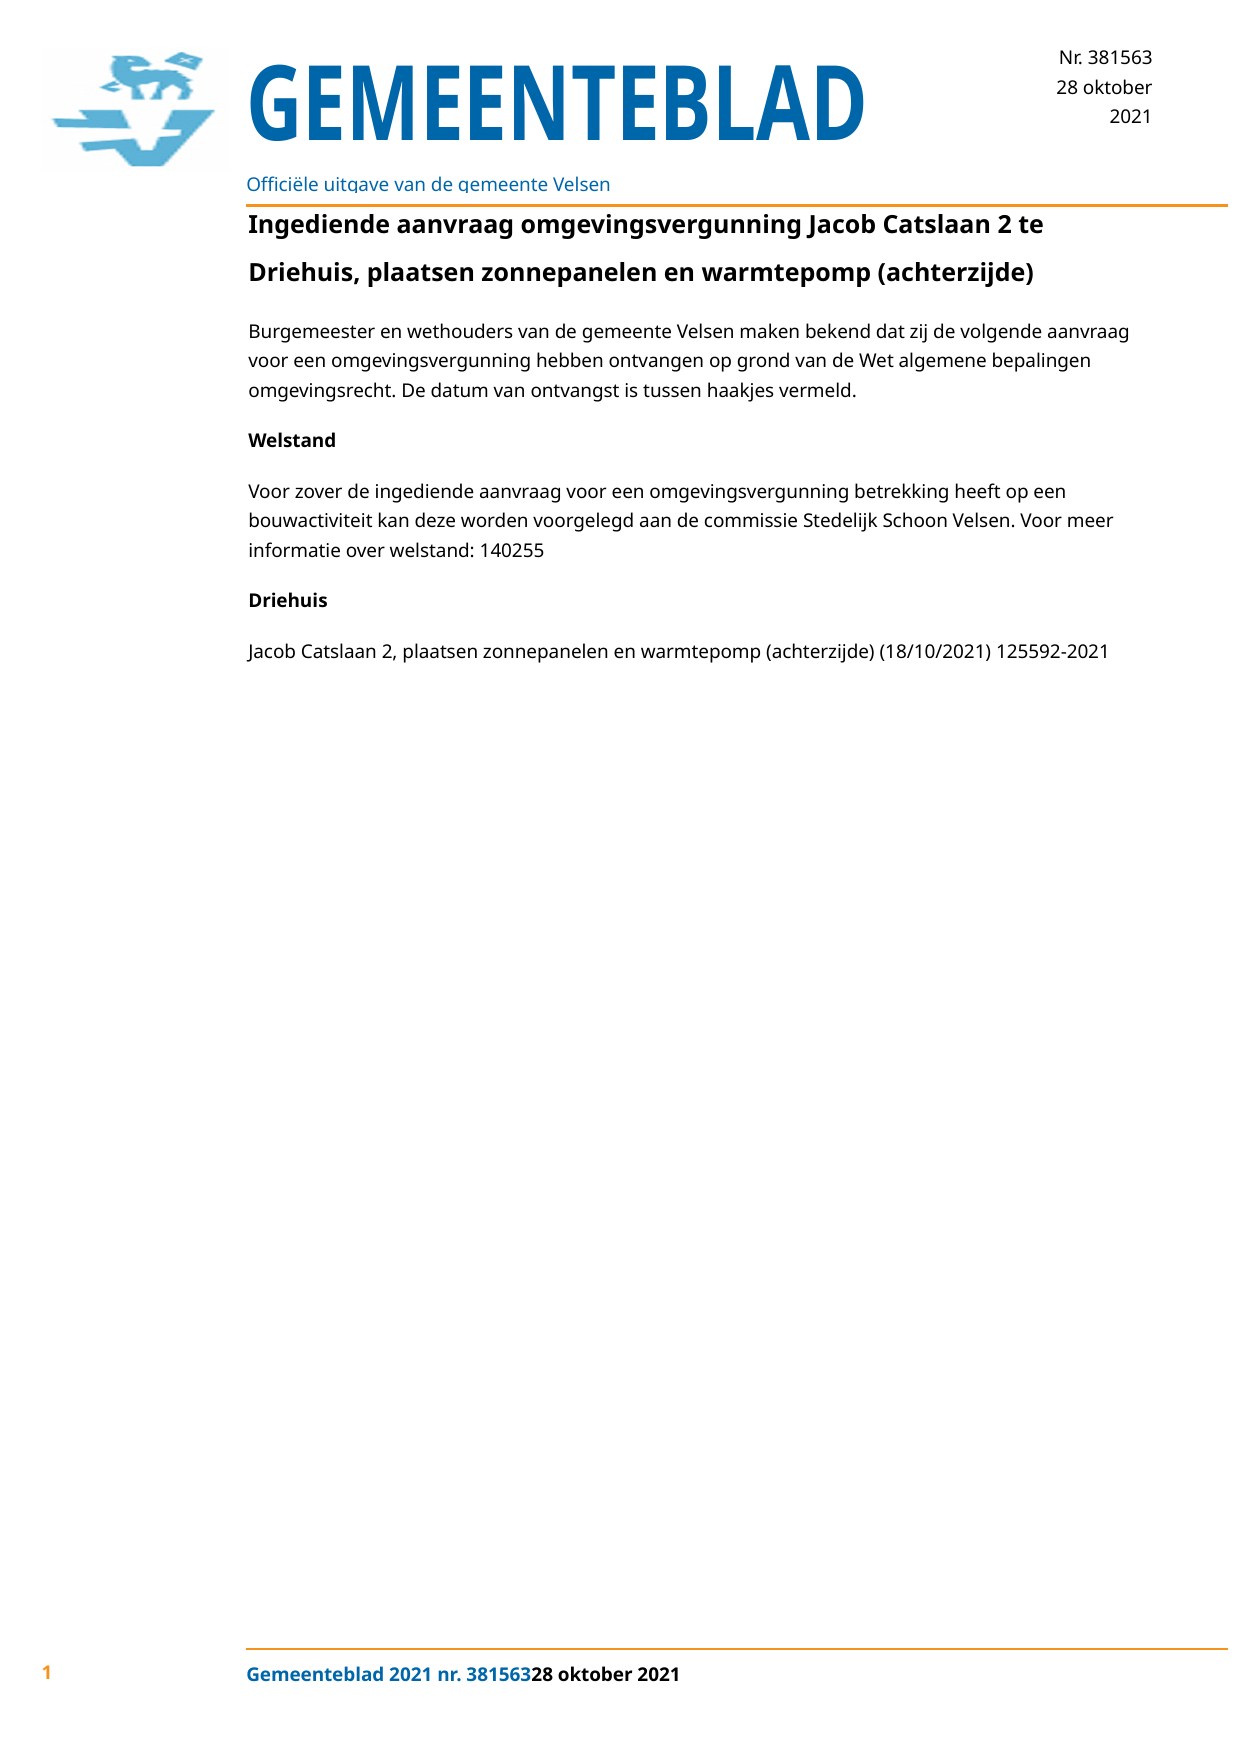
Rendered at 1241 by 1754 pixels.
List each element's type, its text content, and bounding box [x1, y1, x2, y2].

picture [41, 47, 231, 172]
text Jacob Catslaan 2, plaatsen zonnepanelen en warmtepomp (achterzijde) (18/10/2021) 125592-2021 [248, 638, 1152, 664]
text Welstand [248, 427, 1152, 453]
text Ingediende aanvraag omgevingsvergunning Jacob Catslaan 2 te Driehuis, plaatsen zonnepanelen en warmtepomp (achterzijde) [248, 207, 1152, 288]
text Voor zover de ingediende aanvraag voor een omgevingsvergunning betrekking heeft op een bouwactiviteit kan deze worden voorgelegd aan de commissie Stedelijk Schoon Velsen. Voor meer informatie over welstand: 140255 [248, 478, 1152, 563]
text Burgemeester en wethouders van de gemeente Velsen maken bekend dat zij de volgende aanvraag voor een omgevingsvergunning hebben ontvangen op grond van de Wet algemene bepalingen omgevingsrecht. De datum van ontvangst is tussen haakjes vermeld. [248, 318, 1152, 403]
text Driehuis [248, 587, 1152, 613]
